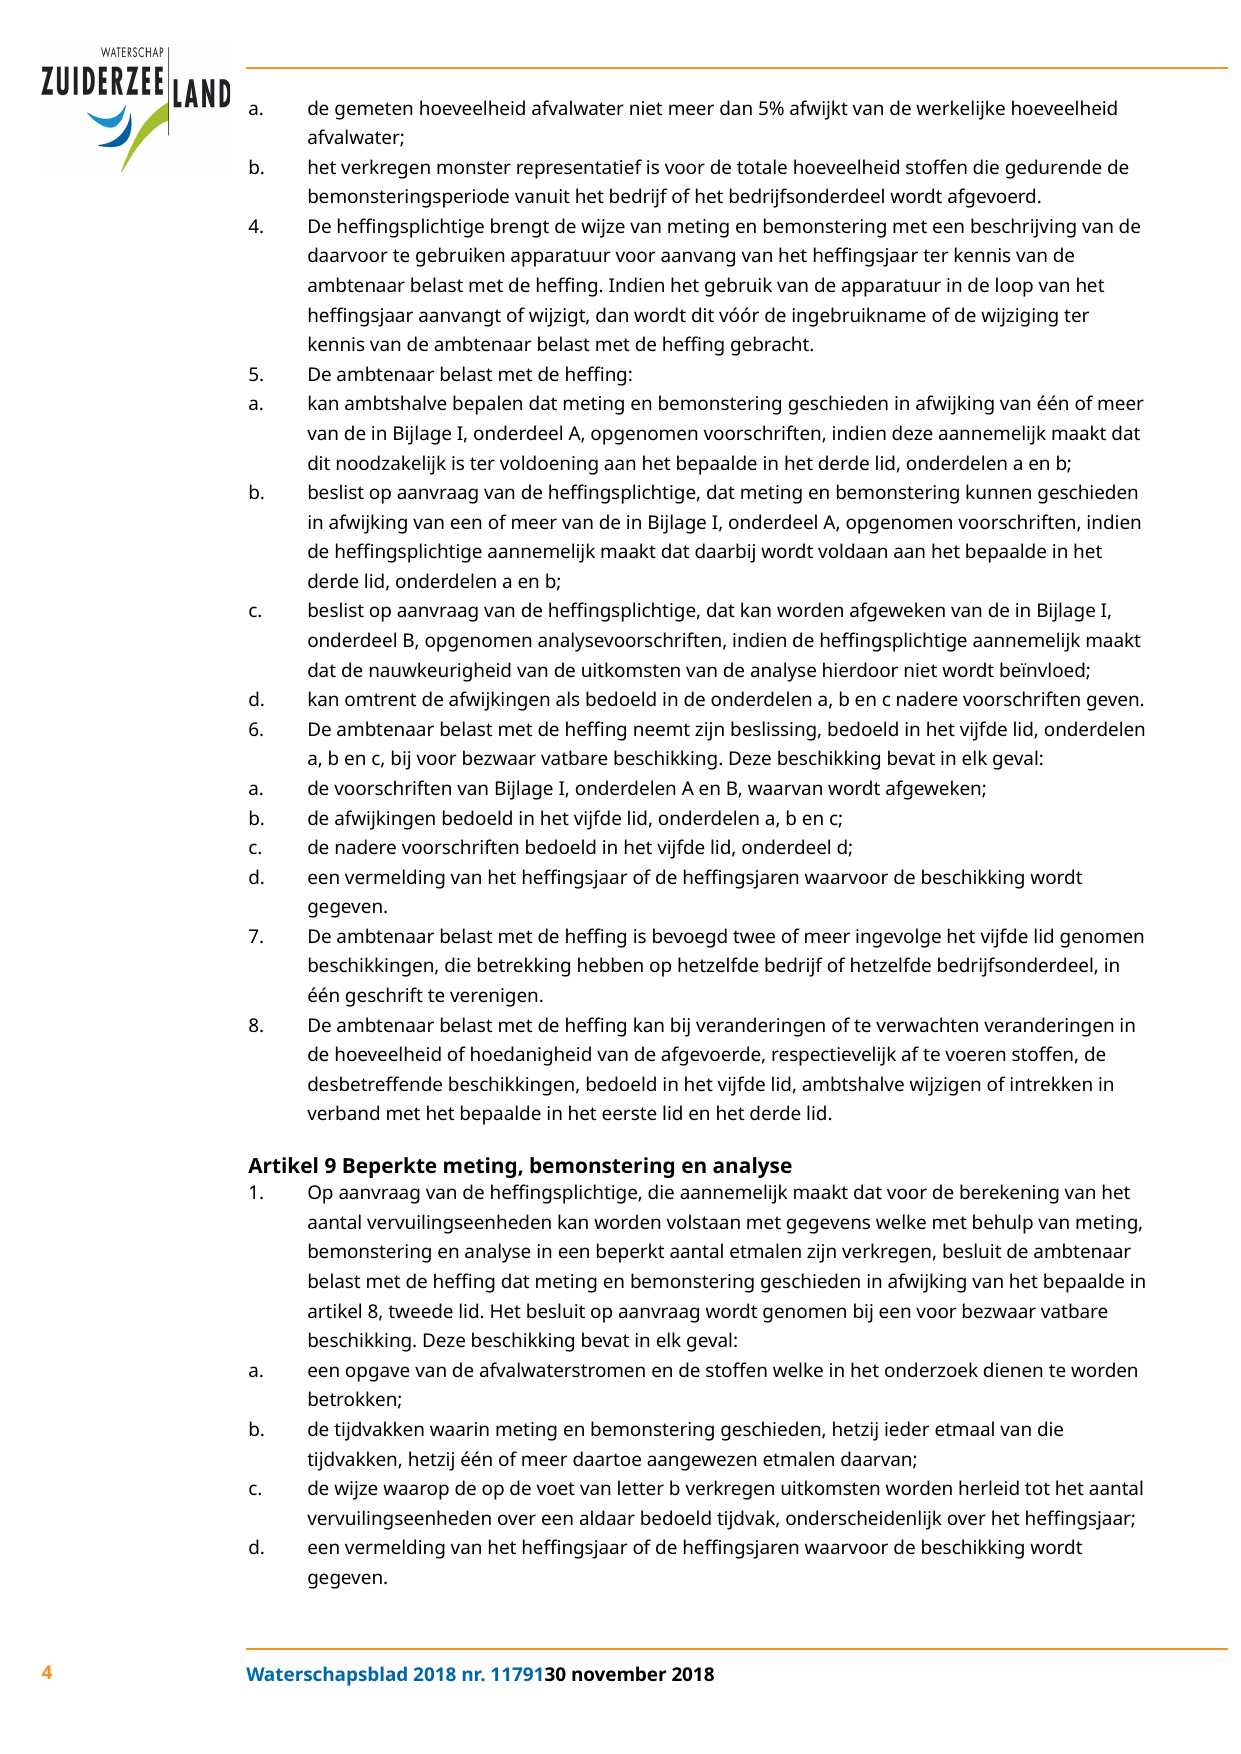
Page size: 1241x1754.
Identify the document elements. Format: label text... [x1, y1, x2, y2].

picture [41, 47, 231, 172]
list beslist op aanvraag van de heffingsplichtige, dat meting en bemonstering kunnen geschieden in afwijking van een of meer van de in Bijlage I, onderdeel A, opgenomen voorschriften, indien de heffingsplichtige aannemelijk maakt dat daarbij wordt voldaan aan het bepaalde in het derde lid, onderdelen a en b; [248, 479, 1152, 594]
list kan ambtshalve bepalen dat meting en bemonstering geschieden in afwijking van één of meer van de in Bijlage I, onderdeel A, opgenomen voorschriften, indien deze aannemelijk maakt dat dit noodzakelijk is ter voldoening aan het bepaalde in het derde lid, onderdelen a en b; [248, 391, 1152, 476]
list de gemeten hoeveelheid afvalwater niet meer dan 5% afwijkt van de werkelijke hoeveelheid afvalwater; [248, 95, 1152, 150]
list De heffingsplichtige brengt de wijze van meting en bemonstering met een beschrijving van de daarvoor te gebruiken apparatuur voor aanvang van het heffingsjaar ter kennis van de ambtenaar belast met de heffing. Indien het gebruik van de apparatuur in de loop van het heffingsjaar aanvangt of wijzigt, dan wordt dit vóór de ingebruikname of de wijziging ter kennis van de ambtenaar belast met de heffing gebracht. [248, 213, 1152, 357]
list kan omtrent de afwijkingen als bedoeld in de onderdelen a, b en c nadere voorschriften geven. [248, 686, 1152, 712]
list de tijdvakken waarin meting en bemonstering geschieden, hetzij ieder etmaal van die tijdvakken, hetzij één of meer daartoe aangewezen etmalen daarvan; [248, 1416, 1152, 1471]
list De ambtenaar belast met de heffing is bevoegd twee of meer ingevolge het vijfde lid genomen beschikkingen, die betrekking hebben op hetzelfde bedrijf of hetzelfde bedrijfsonderdeel, in één geschrift te verenigen. [248, 923, 1152, 1008]
text Artikel 9 Beperkte meting, bemonstering en analyse [248, 1151, 1152, 1179]
list De ambtenaar belast met de heffing: [248, 361, 1152, 387]
list beslist op aanvraag van de heffingsplichtige, dat kan worden afgeweken van de in Bijlage I, onderdeel B, opgenomen analysevoorschriften, indien de heffingsplichtige aannemelijk maakt dat de nauwkeurigheid van de uitkomsten van de analyse hierdoor niet wordt beïnvloed; [248, 598, 1152, 683]
list de voorschriften van Bijlage I, onderdelen A en B, waarvan wordt afgeweken; [248, 775, 1152, 801]
list de nadere voorschriften bedoeld in het vijfde lid, onderdeel d; [248, 834, 1152, 860]
list een vermelding van het heffingsjaar of de heffingsjaren waarvoor de beschikking wordt gegeven. [248, 1534, 1152, 1590]
list de afwijkingen bedoeld in het vijfde lid, onderdelen a, b en c; [248, 805, 1152, 831]
list Op aanvraag van de heffingsplichtige, die aannemelijk maakt dat voor de berekening van het aantal vervuilingseenheden kan worden volstaan met gegevens welke met behulp van meting, bemonstering en analyse in een beperkt aantal etmalen zijn verkregen, besluit de ambtenaar belast met de heffing dat meting en bemonstering geschieden in afwijking van het bepaalde in artikel 8, tweede lid. Het besluit op aanvraag wordt genomen bij een voor bezwaar vatbare beschikking. Deze beschikking bevat in elk geval: [248, 1179, 1152, 1353]
list de wijze waarop de op de voet van letter b verkregen uitkomsten worden herleid tot het aantal vervuilingseenheden over een aldaar bedoeld tijdvak, onderscheidenlijk over het heffingsjaar; [248, 1475, 1152, 1531]
list De ambtenaar belast met de heffing kan bij veranderingen of te verwachten veranderingen in de hoeveelheid of hoedanigheid van de afgevoerde, respectievelijk af te voeren stoffen, de desbetreffende beschikkingen, bedoeld in het vijfde lid, ambtshalve wijzigen of intrekken in verband met het bepaalde in het eerste lid en het derde lid. [248, 1012, 1152, 1126]
list een opgave van de afvalwaterstromen en de stoffen welke in het onderzoek dienen te worden betrokken; [248, 1357, 1152, 1412]
list het verkregen monster representatief is voor de totale hoeveelheid stoffen die gedurende de bemonsteringsperiode vanuit het bedrijf of het bedrijfsonderdeel wordt afgevoerd. [248, 154, 1152, 209]
list een vermelding van het heffingsjaar of de heffingsjaren waarvoor de beschikking wordt gegeven. [248, 864, 1152, 919]
list De ambtenaar belast met de heffing neemt zijn beslissing, bedoeld in het vijfde lid, onderdelen a, b en c, bij voor bezwaar vatbare beschikking. Deze beschikking bevat in elk geval: [248, 716, 1152, 771]
